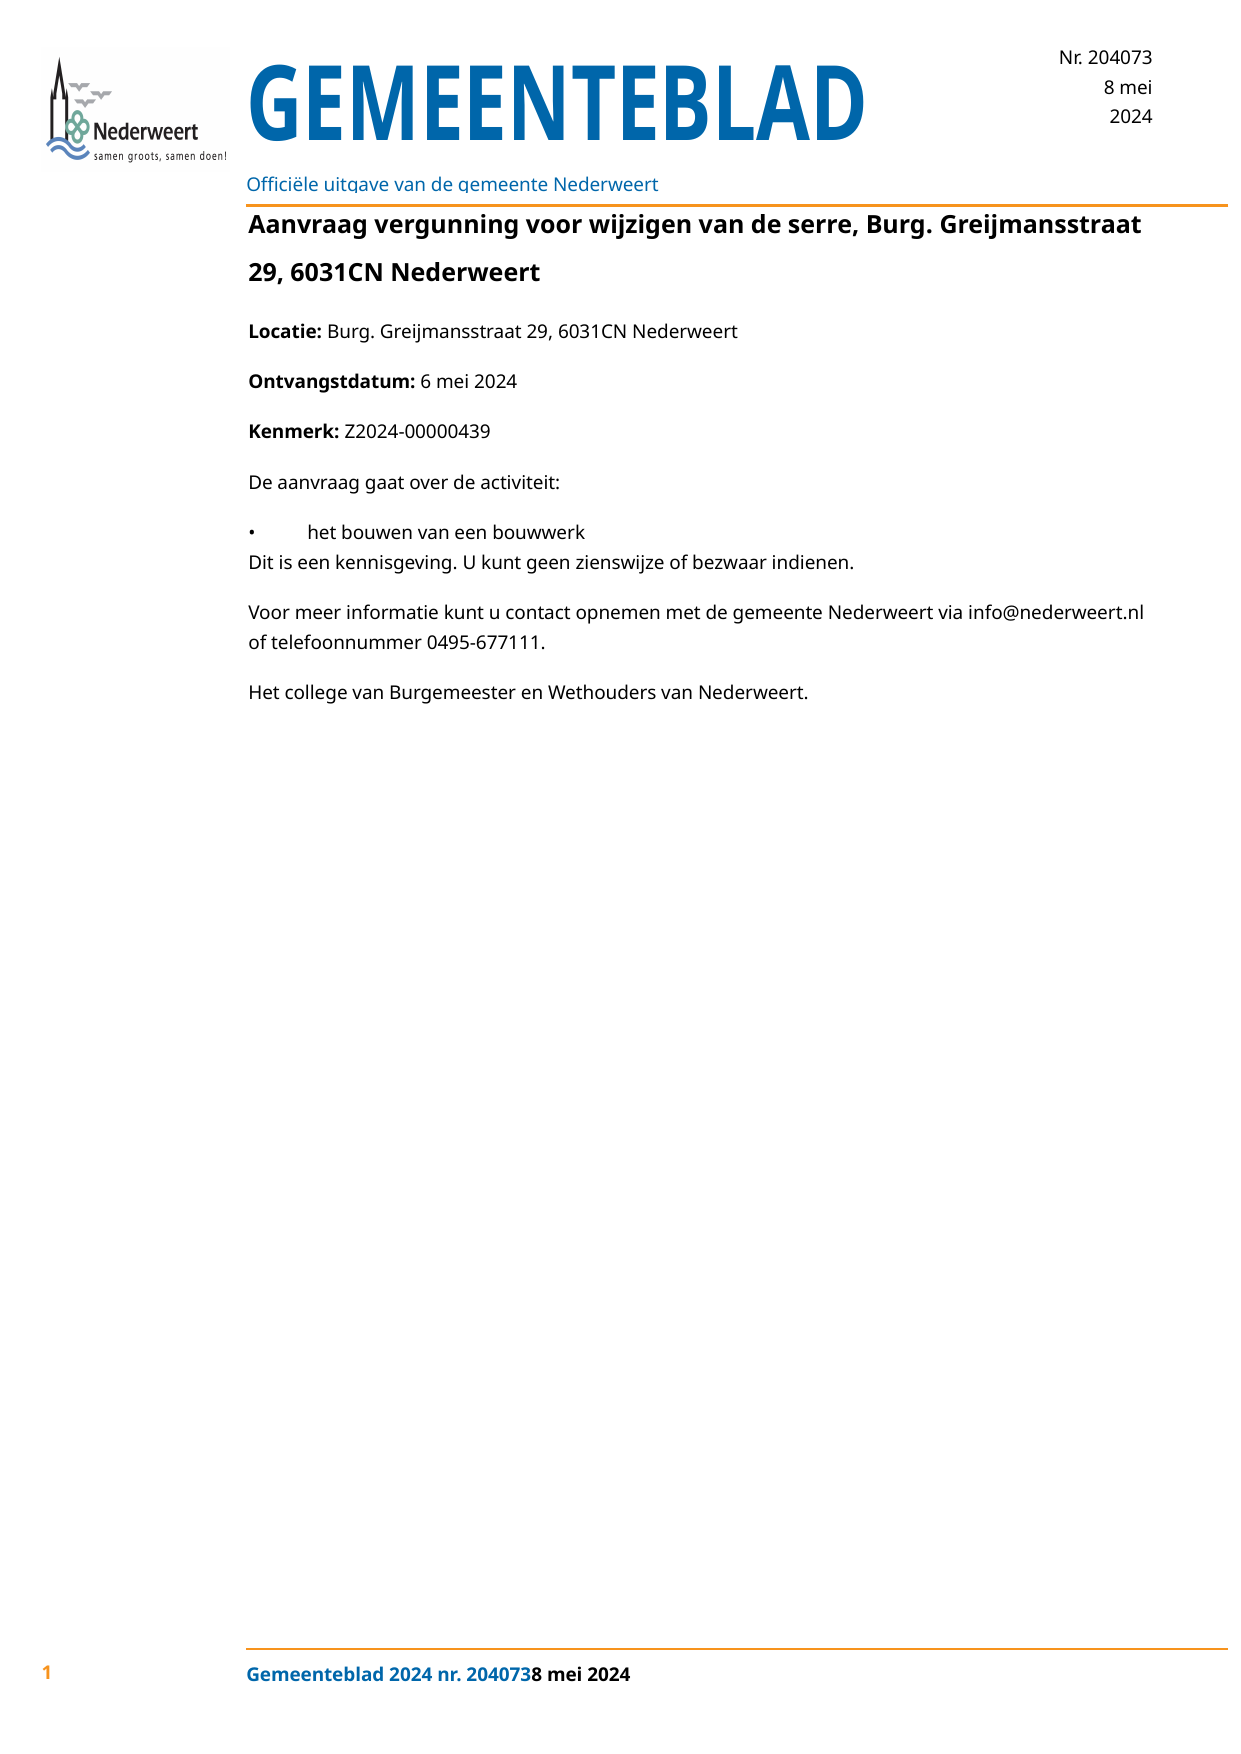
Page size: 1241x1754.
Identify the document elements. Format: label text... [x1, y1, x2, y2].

text Het college van Burgemeester en Wethouders van Nederweert. [248, 679, 1152, 705]
text Voor meer informatie kunt u contact opnemen met de gemeente Nederweert via info@nederweert.nl of telefoonnummer 0495-677111. [248, 599, 1152, 655]
text Locatie: Burg. Greijmansstraat 29, 6031CN Nederweert [248, 318, 1152, 344]
text Kenmerk: Z2024-00000439 [248, 419, 1152, 444]
list het bouwen van een bouwwerk [248, 519, 1152, 545]
text Aanvraag vergunning voor wijzigen van de serre, Burg. Greijmansstraat 29, 6031CN Nederweert [248, 207, 1152, 288]
text Ontvangstdatum: 6 mei 2024 [248, 368, 1152, 394]
text Dit is een kennisgeving. U kunt geen zienswijze of bezwaar indienen. [248, 549, 1152, 575]
text De aanvraag gaat over de activiteit: [248, 469, 1152, 495]
picture [41, 47, 231, 172]
